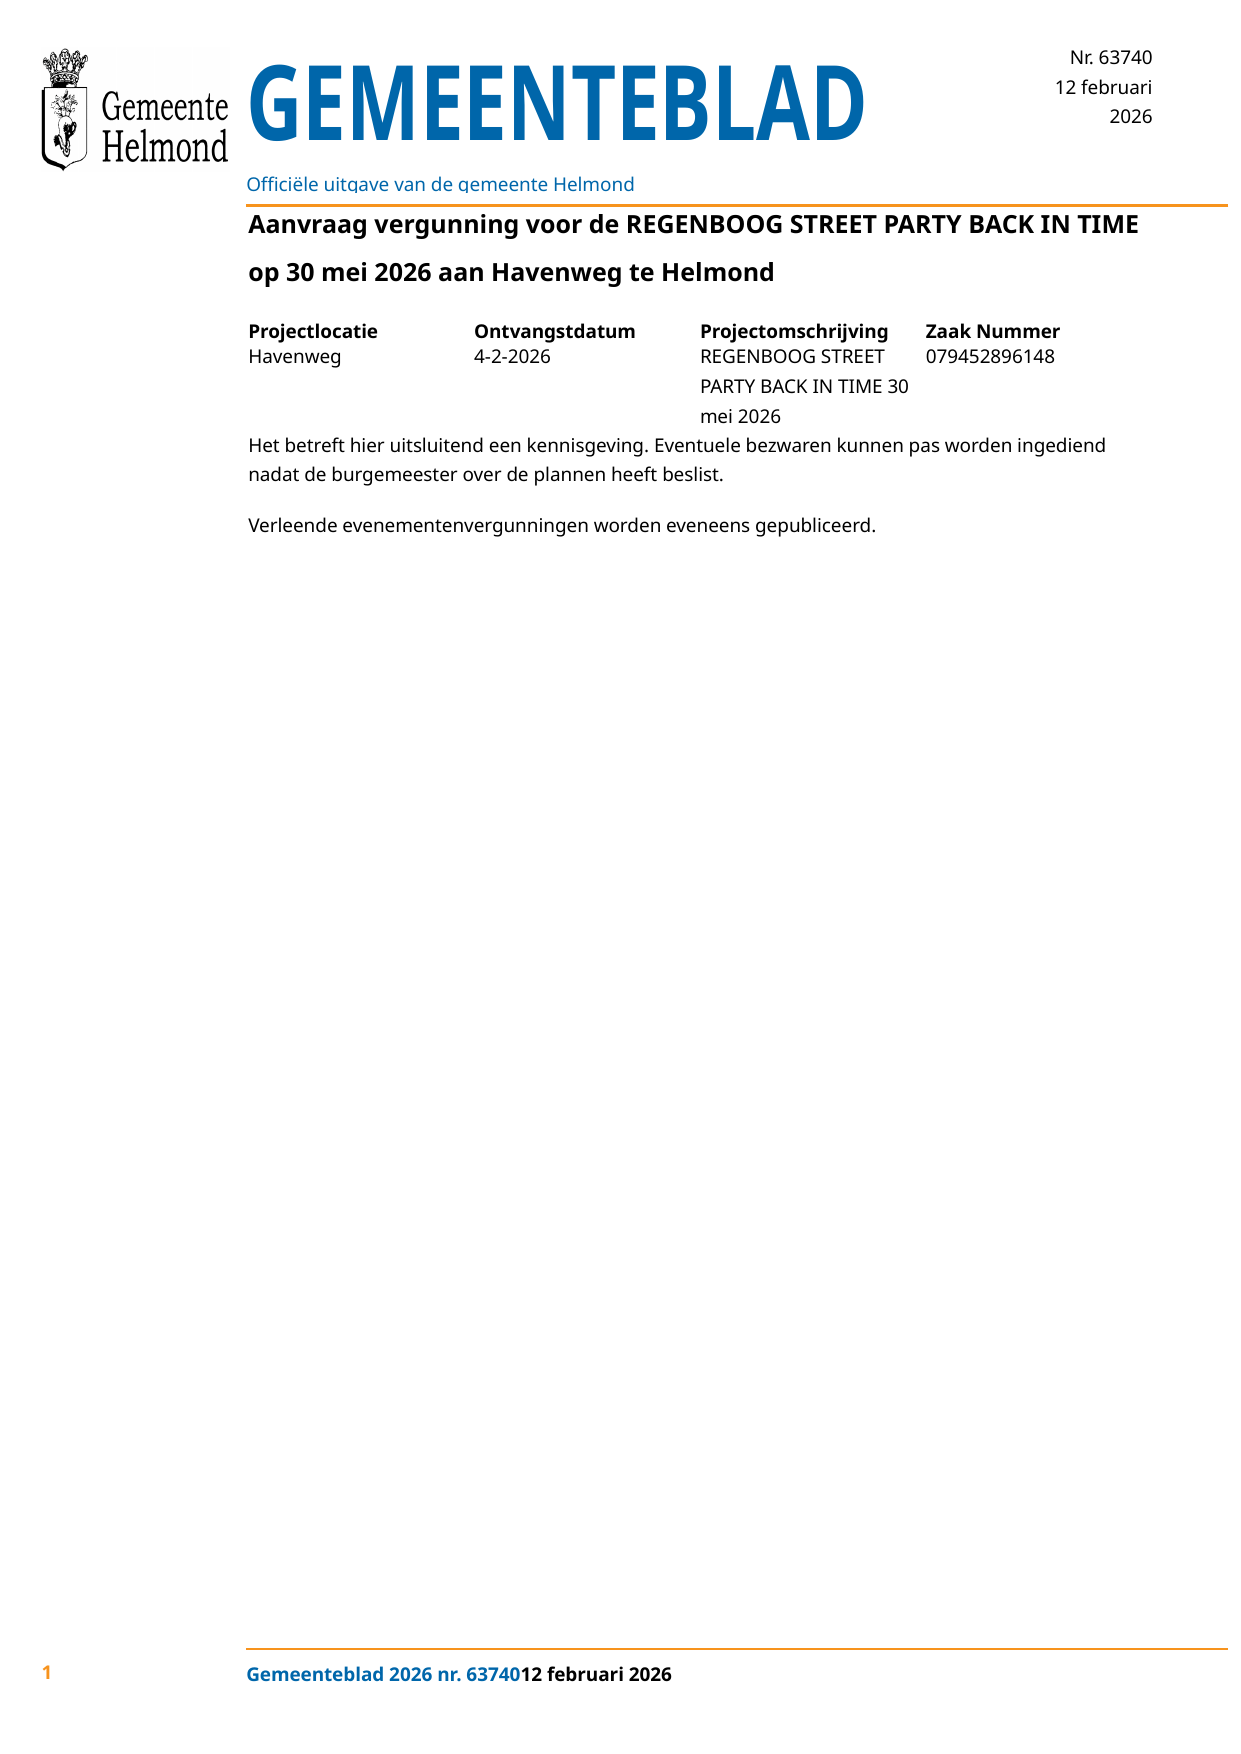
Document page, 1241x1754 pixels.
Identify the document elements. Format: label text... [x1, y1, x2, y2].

table_header Projectomschrijving [700, 318, 926, 344]
table_header Projectlocatie [248, 318, 474, 344]
table_cell 079452896148 [926, 344, 1152, 429]
text Aanvraag vergunning voor de REGENBOOG STREET PARTY BACK IN TIME op 30 mei 2026 aan Havenweg te Helmond [248, 207, 1152, 288]
table_cell REGENBOOG STREET PARTY BACK IN TIME 30 mei 2026 [700, 344, 926, 429]
table_header Ontvangstdatum [474, 318, 700, 344]
text Het betreft hier uitsluitend een kennisgeving. Eventuele bezwaren kunnen pas worden ingediend nadat de burgemeester over de plannen heeft beslist. [248, 432, 1152, 487]
picture [41, 47, 231, 172]
text Verleende evenementenvergunningen worden eveneens gepubliceerd. [248, 512, 1152, 538]
table_cell 4-2-2026 [474, 344, 700, 429]
table_cell Havenweg [248, 344, 474, 429]
table_header Zaak Nummer [926, 318, 1152, 344]
